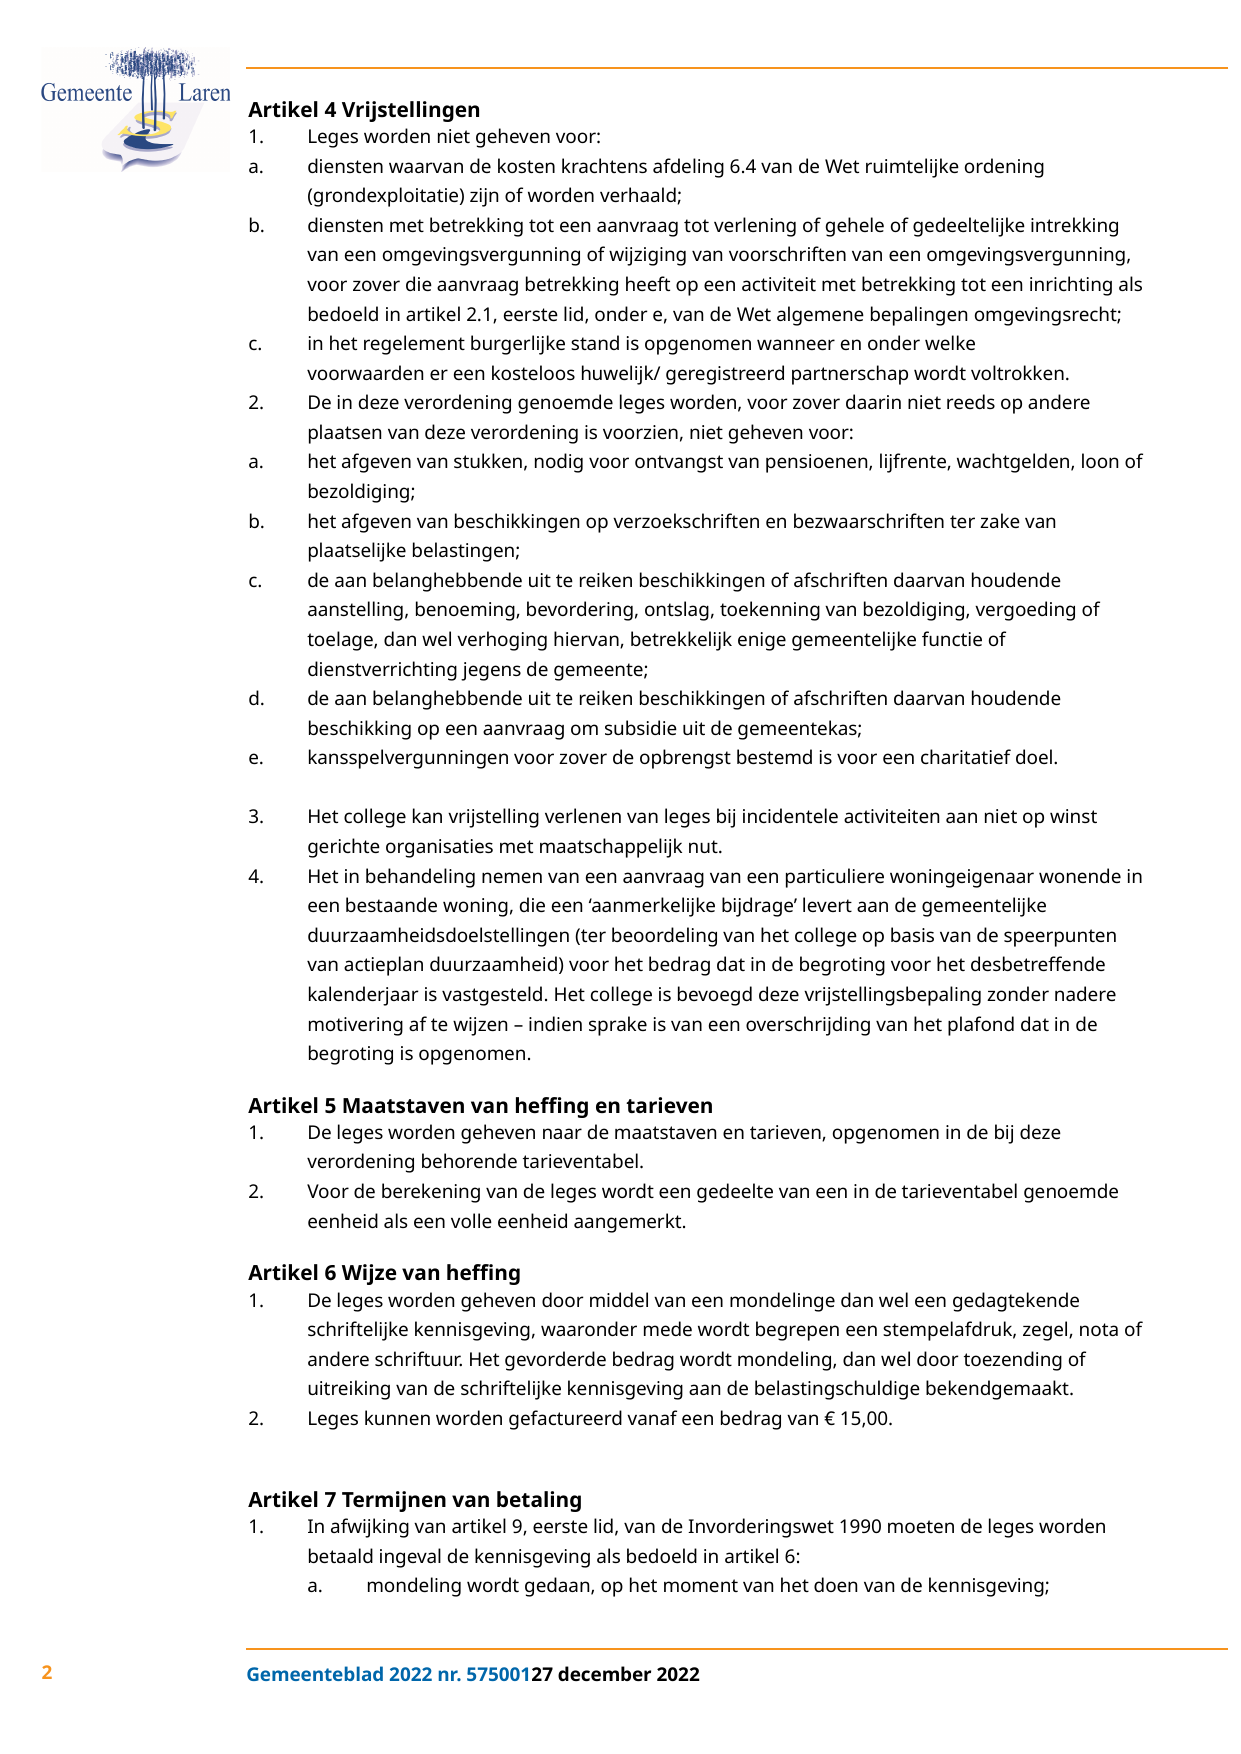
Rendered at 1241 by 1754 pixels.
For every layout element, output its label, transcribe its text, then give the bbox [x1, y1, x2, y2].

list mondeling wordt gedaan, op het moment van het doen van de kennisgeving; [307, 1573, 1152, 1598]
text Artikel 6 Wijze van heffing [248, 1258, 1152, 1287]
list Voor de berekening van de leges wordt een gedeelte van een in de tarieventabel genoemde eenheid als een volle eenheid aangemerkt. [248, 1178, 1152, 1234]
list Het in behandeling nemen van een aanvraag van een particuliere woningeigenaar wonende in een bestaande woning, die een ‘aanmerkelijke bijdrage’ levert aan de gemeentelijke duurzaamheidsdoelstellingen (ter beoordeling van het college op basis van de speerpunten van actieplan duurzaamheid) voor het bedrag dat in de begroting voor het desbetreffende kalenderjaar is vastgesteld. Het college is bevoegd deze vrijstellingsbepaling zonder nadere motivering af te wijzen – indien sprake is van een overschrijding van het plafond dat in de begroting is opgenomen. [248, 863, 1152, 1066]
list In afwijking van artikel 9, eerste lid, van de Invorderingswet 1990 moeten de leges worden betaald ingeval de kennisgeving als bedoeld in artikel 6: [248, 1513, 1152, 1569]
list het afgeven van stukken, nodig voor ontvangst van pensioenen, lijfrente, wachtgelden, loon of bezoldiging; [248, 449, 1152, 504]
picture [41, 47, 231, 172]
text Artikel 5 Maatstaven van heffing en tarieven [248, 1091, 1152, 1119]
list de aan belanghebbende uit te reiken beschikkingen of afschriften daarvan houdende beschikking op een aanvraag om subsidie uit de gemeentekas; [248, 685, 1152, 741]
list De leges worden geheven door middel van een mondelinge dan wel een gedagtekende schriftelijke kennisgeving, waaronder mede wordt begrepen een stempelafdruk, zegel, nota of andere schriftuur. Het gevorderde bedrag wordt mondeling, dan wel door toezending of uitreiking van de schriftelijke kennisgeving aan de belastingschuldige bekendgemaakt. [248, 1287, 1152, 1401]
text Artikel 4 Vrijstellingen [248, 95, 1152, 123]
text Artikel 7 Termijnen van betaling [248, 1485, 1152, 1513]
list De in deze verordening genoemde leges worden, voor zover daarin niet reeds op andere plaatsen van deze verordening is voorzien, niet geheven voor: [248, 389, 1152, 445]
list De leges worden geheven naar de maatstaven en tarieven, opgenomen in de bij deze verordening behorende tarieventabel. [248, 1119, 1152, 1174]
list Het college kan vrijstelling verlenen van leges bij incidentele activiteiten aan niet op winst gerichte organisaties met maatschappelijk nut. [248, 804, 1152, 859]
list het afgeven van beschikkingen op verzoekschriften en bezwaarschriften ter zake van plaatselijke belastingen; [248, 508, 1152, 563]
list diensten met betrekking tot een aanvraag tot verlening of gehele of gedeeltelijke intrekking van een omgevingsvergunning of wijziging van voorschriften van een omgevingsvergunning, voor zover die aanvraag betrekking heeft op een activiteit met betrekking tot een inrichting als bedoeld in artikel 2.1, eerste lid, onder e, van de Wet algemene bepalingen omgevingsrecht; [248, 212, 1152, 326]
list de aan belanghebbende uit te reiken beschikkingen of afschriften daarvan houdende aanstelling, benoeming, bevordering, ontslag, toekenning van bezoldiging, vergoeding of toelage, dan wel verhoging hiervan, betrekkelijk enige gemeentelijke functie of dienstverrichting jegens de gemeente; [248, 567, 1152, 681]
list voorwaarden er een kosteloos huwelijk/ geregistreerd partnerschap wordt voltrokken. [248, 360, 1152, 386]
list kansspelvergunningen voor zover de opbrengst bestemd is voor een charitatief doel. [248, 744, 1152, 770]
list Leges worden niet geheven voor: [248, 123, 1152, 149]
list in het regelement burgerlijke stand is opgenomen wanneer en onder welke [248, 330, 1152, 356]
list Leges kunnen worden gefactureerd vanaf een bedrag van € 15,00. [248, 1405, 1152, 1431]
list diensten waarvan de kosten krachtens afdeling 6.4 van de Wet ruimtelijke ordening (grondexploitatie) zijn of worden verhaald; [248, 153, 1152, 208]
